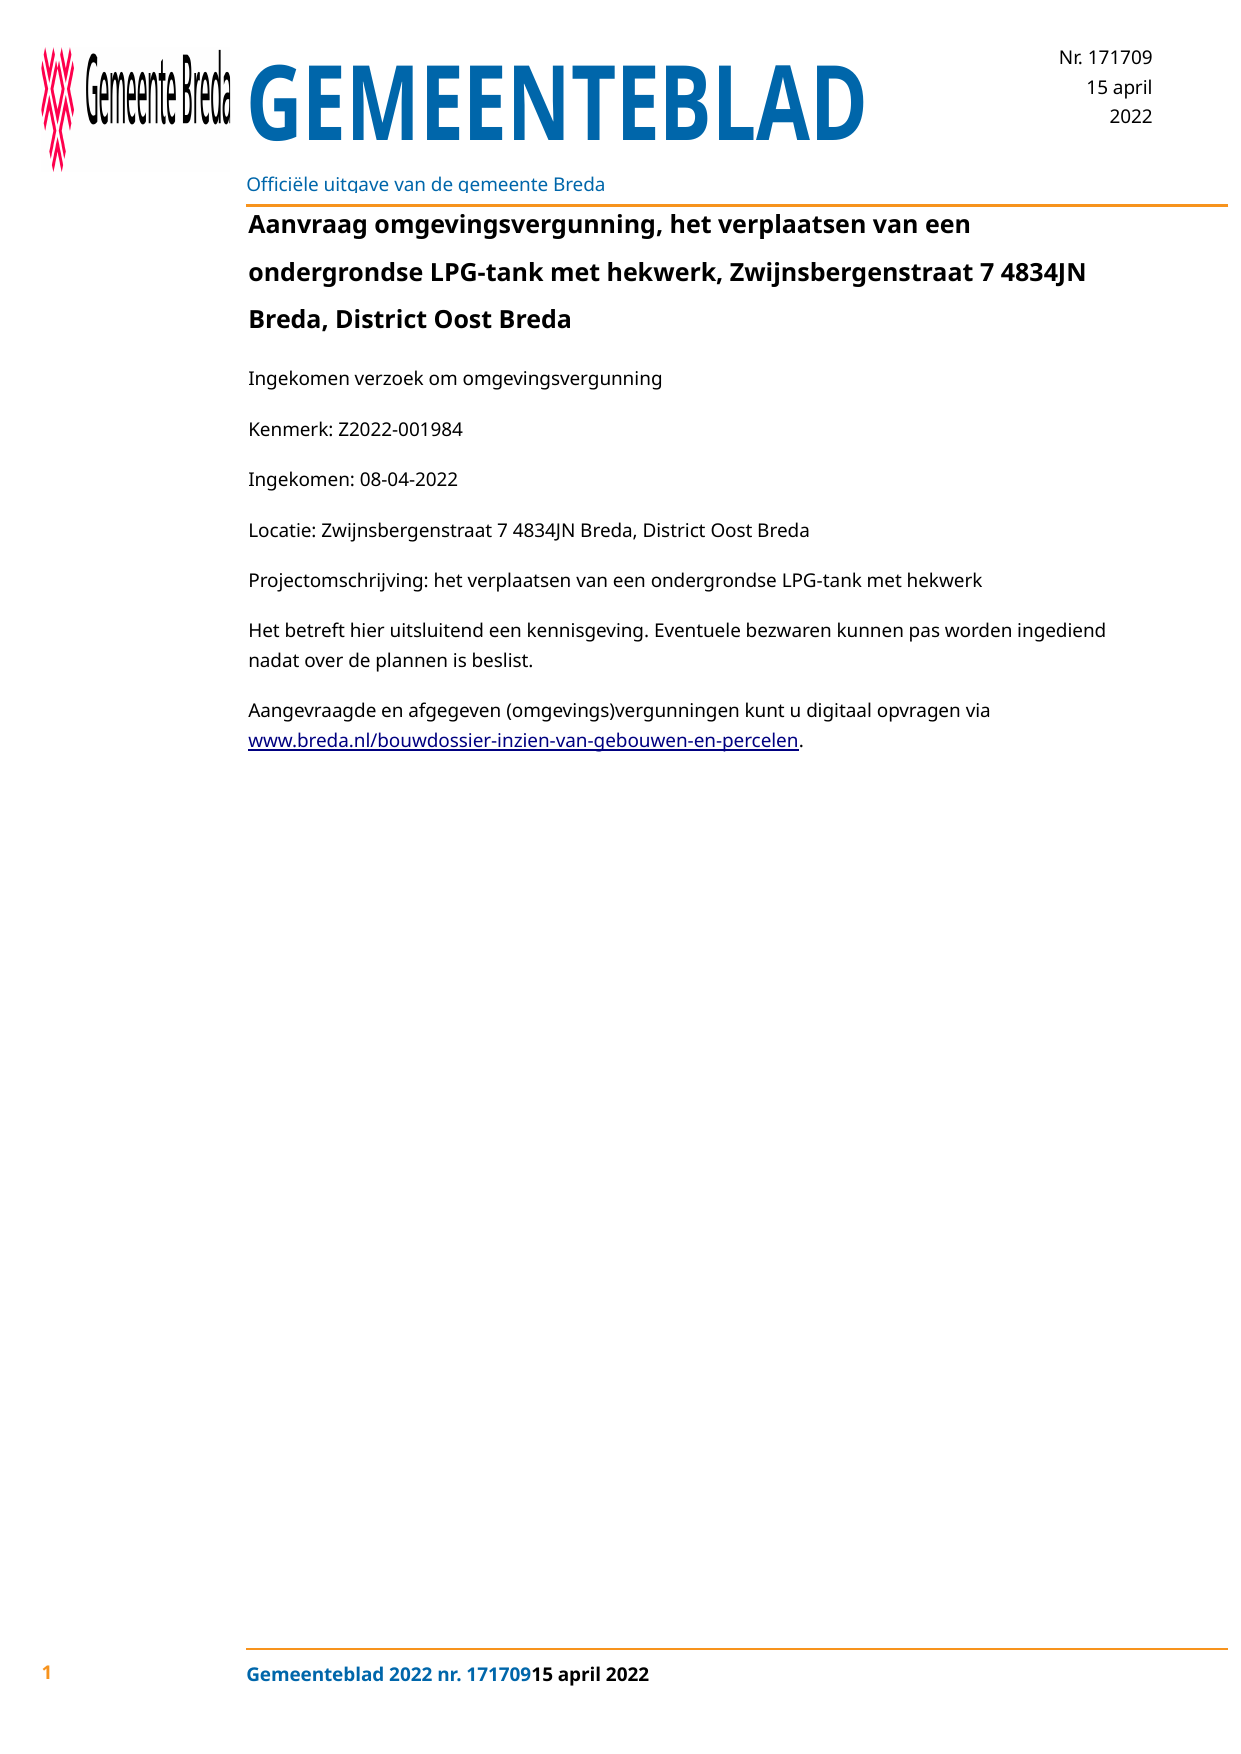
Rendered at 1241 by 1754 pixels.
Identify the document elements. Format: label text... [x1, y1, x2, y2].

text Het betreft hier uitsluitend een kennisgeving. Eventuele bezwaren kunnen pas worden ingediend nadat over de plannen is beslist. [248, 618, 1152, 673]
text Aangevraagde en afgegeven (omgevings)vergunningen kunt u digitaal opvragen via www.breda.nl/bouwdossier-inzien-van-gebouwen-en-percelen. [248, 698, 1152, 753]
text Aanvraag omgevingsvergunning, het verplaatsen van een ondergrondse LPG-tank met hekwerk, Zwijnsbergenstraat 7 4834JN Breda, District Oost Breda [248, 207, 1152, 336]
text Projectomschrijving: het verplaatsen van een ondergrondse LPG-tank met hekwerk [248, 567, 1152, 593]
text Ingekomen verzoek om omgevingsvergunning [248, 366, 1152, 391]
text Ingekomen: 08-04-2022 [248, 466, 1152, 492]
text Kenmerk: Z2022-001984 [248, 416, 1152, 442]
text Locatie: Zwijnsbergenstraat 7 4834JN Breda, District Oost Breda [248, 517, 1152, 542]
picture [41, 47, 231, 172]
